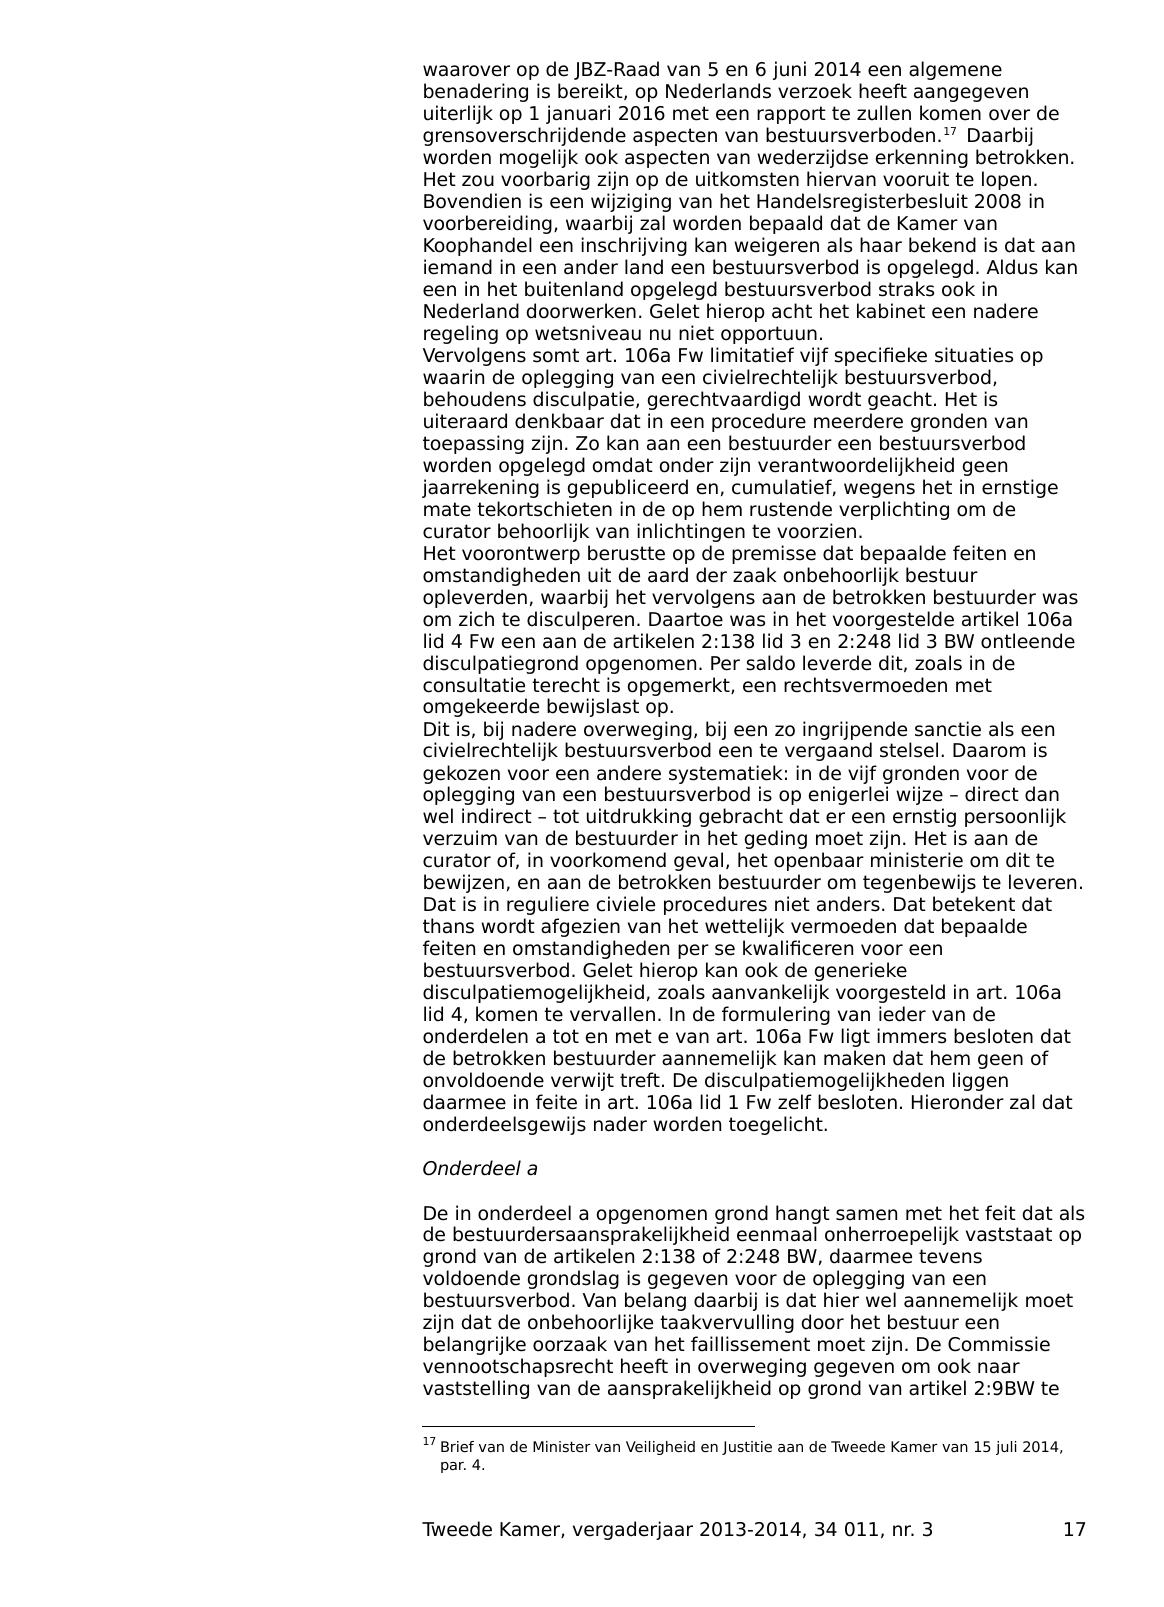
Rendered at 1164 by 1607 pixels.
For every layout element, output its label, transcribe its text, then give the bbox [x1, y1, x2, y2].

text Brief van de Minister van Veiligheid en Justitie aan de Tweede Kamer van 15 juli 2014, par. 4. [422, 1435, 1087, 1474]
subtitle Onderdeel a [422, 1158, 1087, 1180]
text waarover op de JBZ-Raad van 5 en 6 juni 2014 een algemene benadering is bereikt, op Nederlands verzoek heeft aangegeven uiterlijk op 1 januari 2016 met een rapport te zullen komen over de grensoverschrijdende aspecten van bestuursverboden. Daarbij worden mogelijk ook aspecten van wederzijdse erkenning betrokken. Het zou voorbarig zijn op de uitkomsten hiervan vooruit te lopen. Bovendien is een wijziging van het Handelsregisterbesluit 2008 in voorbereiding, waarbij zal worden bepaald dat de Kamer van Koophandel een inschrijving kan weigeren als haar bekend is dat aan iemand in een ander land een bestuursverbod is opgelegd. Aldus kan een in het buitenland opgelegd bestuursverbod straks ook in Nederland doorwerken. Gelet hierop acht het kabinet een nadere regeling op wetsniveau nu niet opportuun. [422, 59, 1087, 345]
text De in onderdeel a opgenomen grond hangt samen met het feit dat als de bestuurdersaansprakelijkheid eenmaal onherroepelijk vaststaat op grond van de artikelen 2:138 of 2:248 BW, daarmee tevens voldoende grondslag is gegeven voor de oplegging van een bestuursverbod. Van belang daarbij is dat hier wel aannemelijk moet zijn dat de onbehoorlijke taakvervulling door het bestuur een belangrijke oorzaak van het faillissement moet zijn. De Commissie vennootschapsrecht heeft in overweging gegeven om ook naar vaststelling van de aansprakelijkheid op grond van artikel 2:9BW te [422, 1202, 1087, 1400]
text Het voorontwerp berustte op de premisse dat bepaalde feiten en omstandigheden uit de aard der zaak onbehoorlijk bestuur opleverden, waarbij het vervolgens aan de betrokken bestuurder was om zich te disculperen. Daartoe was in het voorgestelde artikel 106a lid 4 Fw een aan de artikelen 2:138 lid 3 en 2:248 lid 3 BW ontleende disculpatiegrond opgenomen. Per saldo leverde dit, zoals in de consultatie terecht is opgemerkt, een rechtsvermoeden met omgekeerde bewijslast op. [422, 543, 1087, 718]
text Vervolgens somt art. 106a Fw limitatief vijf specifieke situaties op waarin de oplegging van een civielrechtelijk bestuursverbod, behoudens disculpatie, gerechtvaardigd wordt geacht. Het is uiteraard denkbaar dat in een procedure meerdere gronden van toepassing zijn. Zo kan aan een bestuurder een bestuursverbod worden opgelegd omdat onder zijn verantwoordelijkheid geen jaarrekening is gepubliceerd en, cumulatief, wegens het in ernstige mate tekortschieten in de op hem rustende verplichting om de curator behoorlijk van inlichtingen te voorzien. [422, 345, 1087, 543]
text Dit is, bij nadere overweging, bij een zo ingrijpende sanctie als een civielrechtelijk bestuursverbod een te vergaand stelsel. Daarom is gekozen voor een andere systematiek: in de vijf gronden voor de oplegging van een bestuursverbod is op enigerlei wijze – direct dan wel indirect – tot uitdrukking gebracht dat er een ernstig persoonlijk verzuim van de bestuurder in het geding moet zijn. Het is aan de curator of, in voorkomend geval, het openbaar ministerie om dit te bewijzen, en aan de betrokken bestuurder om tegenbewijs te leveren. Dat is in reguliere civiele procedures niet anders. Dat betekent dat thans wordt afgezien van het wettelijk vermoeden dat bepaalde feiten en omstandigheden per se kwalificeren voor een bestuursverbod. Gelet hierop kan ook de generieke disculpatiemogelijkheid, zoals aanvankelijk voorgesteld in art. 106a lid 4, komen te vervallen. In de formulering van ieder van de onderdelen a tot en met e van art. 106a Fw ligt immers besloten dat de betrokken bestuurder aannemelijk kan maken dat hem geen of onvoldoende verwijt treft. De disculpatiemogelijkheden liggen daarmee in feite in art. 106a lid 1 Fw zelf besloten. Hieronder zal dat onderdeelsgewijs nader worden toegelicht. [422, 718, 1087, 1136]
